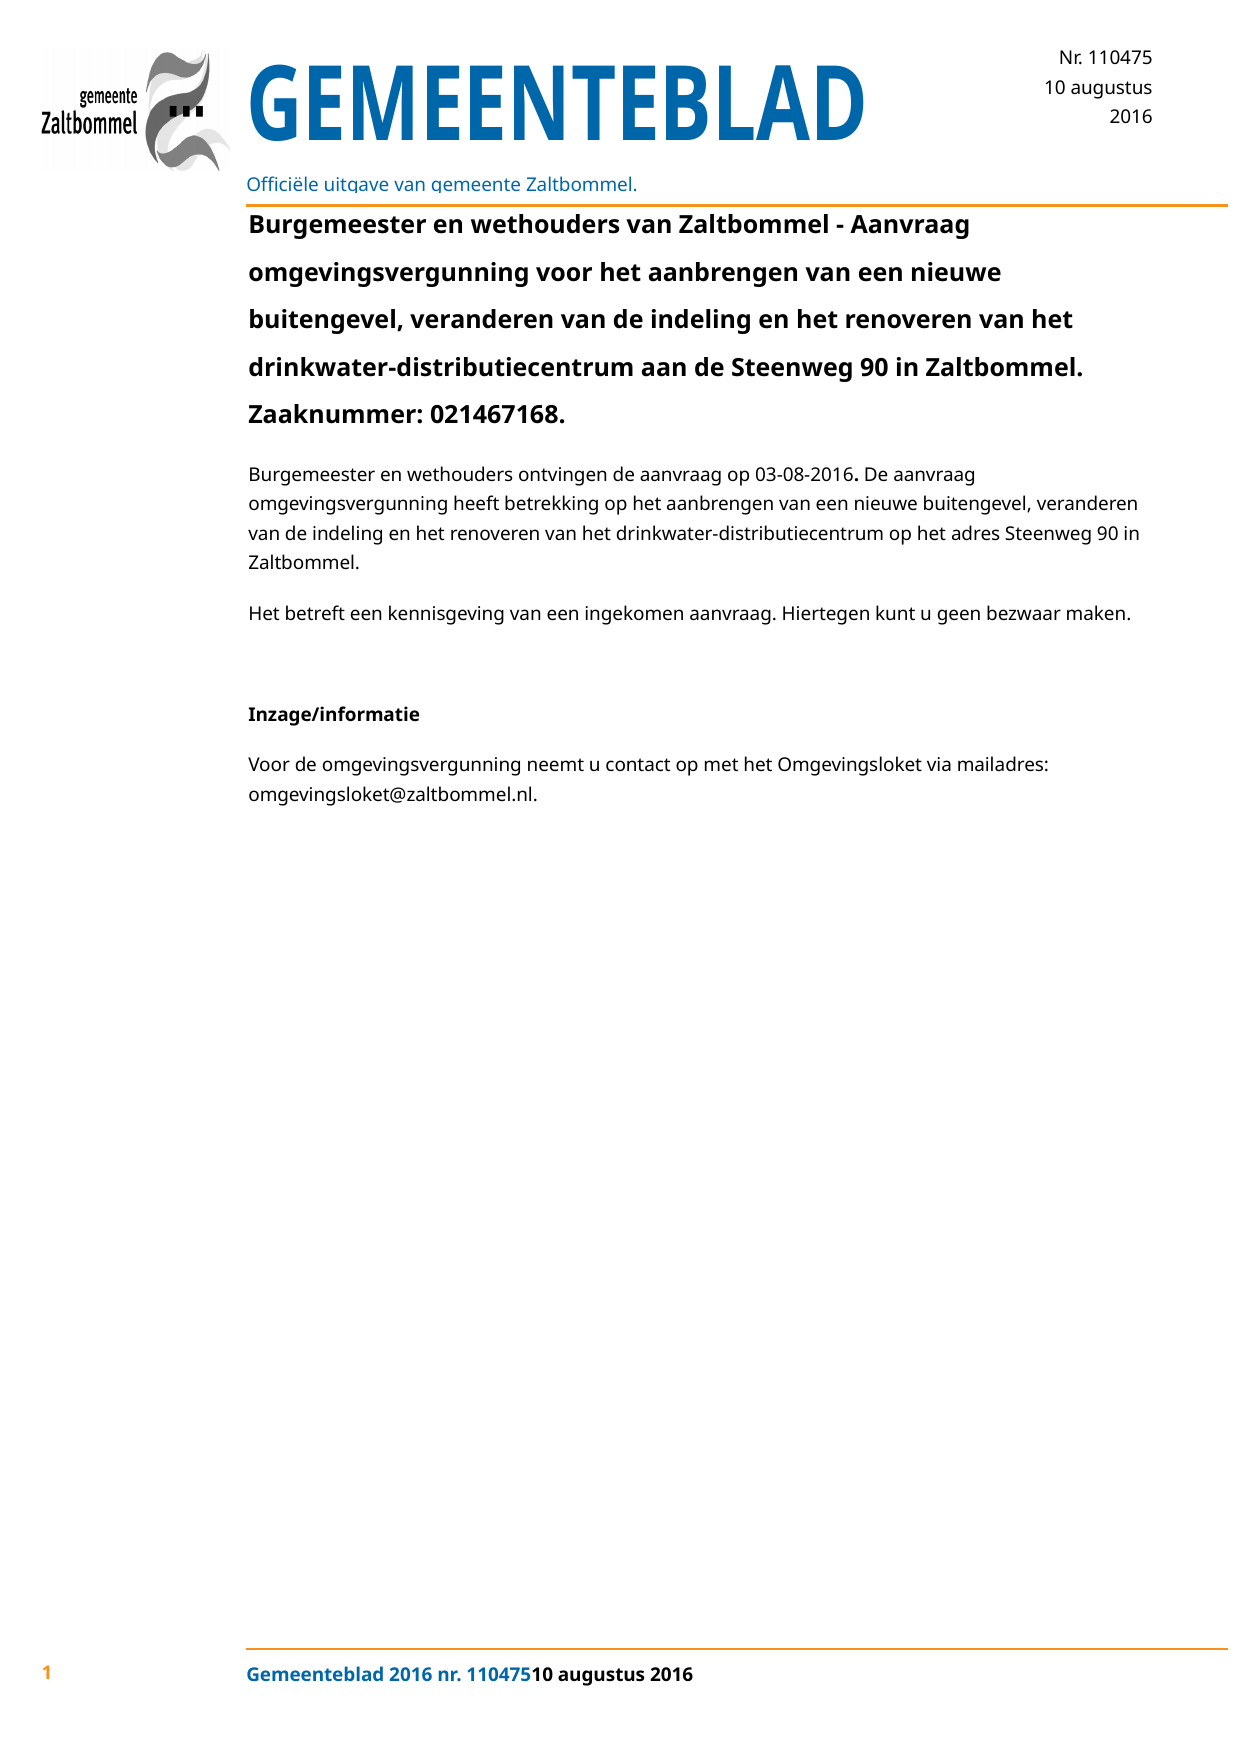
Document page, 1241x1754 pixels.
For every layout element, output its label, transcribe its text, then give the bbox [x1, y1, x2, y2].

text Burgemeester en wethouders van Zaltbommel - Aanvraag omgevingsvergunning voor het aanbrengen van een nieuwe buitengevel, veranderen van de indeling en het renoveren van het drinkwater-distributiecentrum aan de Steenweg 90 in Zaltbommel. Zaaknummer: 021467168. [248, 207, 1152, 431]
text Voor de omgevingsvergunning neemt u contact op met het Omgevingsloket via mailadres: omgevingsloket@zaltbommel.nl. [248, 751, 1152, 806]
text Inzage/informatie [248, 701, 1152, 726]
text Burgemeester en wethouders ontvingen de aanvraag op 03-08-2016. De aanvraag omgevingsvergunning heeft betrekking op het aanbrengen van een nieuwe buitengevel, veranderen van de indeling en het renoveren van het drinkwater-distributiecentrum op het adres Steenweg 90 in Zaltbommel. [248, 461, 1152, 575]
picture [41, 47, 231, 172]
text Het betreft een kennisgeving van een ingekomen aanvraag. Hiertegen kunt u geen bezwaar maken. [248, 600, 1152, 626]
